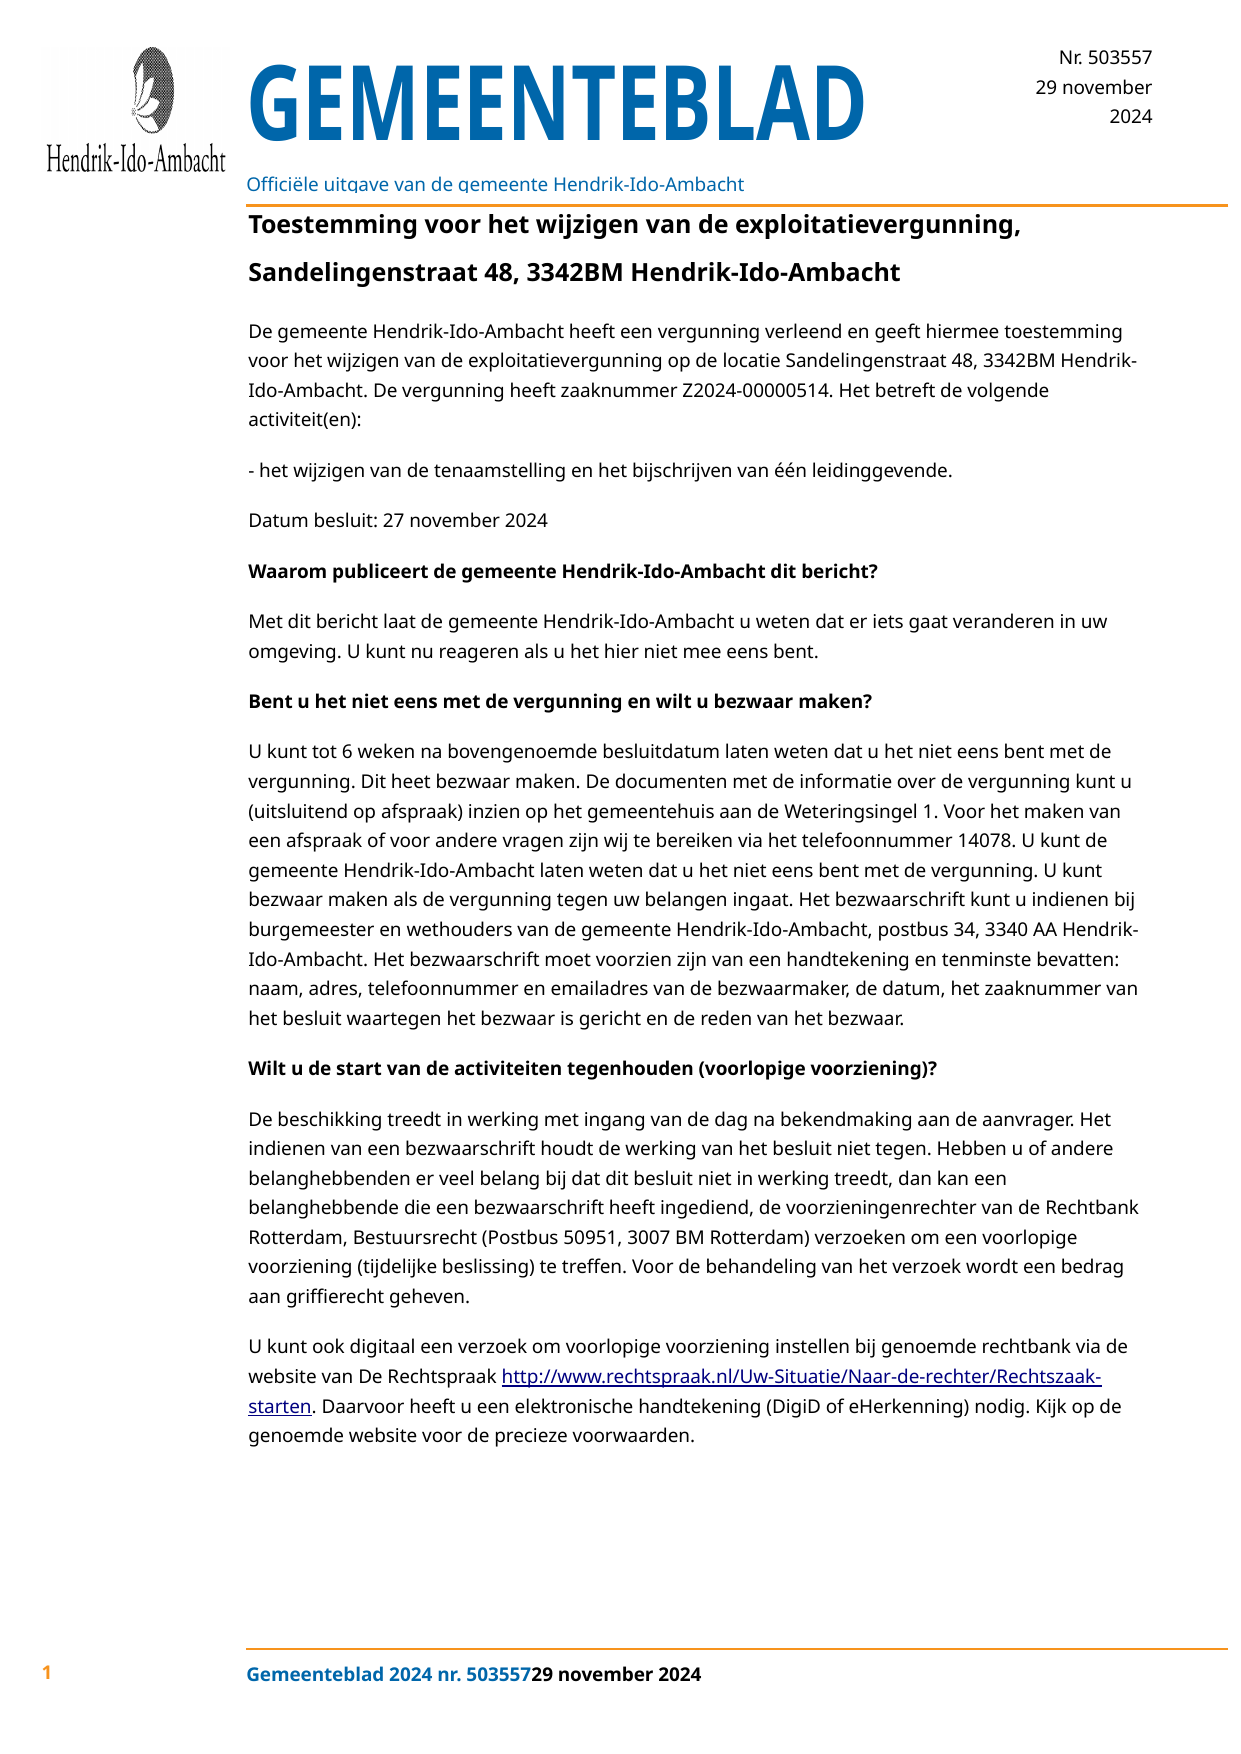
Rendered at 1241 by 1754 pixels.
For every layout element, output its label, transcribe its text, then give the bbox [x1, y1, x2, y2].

text Bent u het niet eens met de vergunning en wilt u bezwaar maken? [248, 688, 1152, 714]
text - het wijzigen van de tenaamstelling en het bijschrijven van één leidinggevende. [248, 457, 1152, 483]
text U kunt tot 6 weken na bovengenoemde besluitdatum laten weten dat u het niet eens bent met de vergunning. Dit heet bezwaar maken. De documenten met de informatie over de vergunning kunt u (uitsluitend op afspraak) inzien op het gemeentehuis aan de Weteringsingel 1. Voor het maken van een afspraak of voor andere vragen zijn wij te bereiken via het telefoonnummer 14078. U kunt de gemeente Hendrik-Ido-Ambacht laten weten dat u het niet eens bent met de vergunning. U kunt bezwaar maken als de vergunning tegen uw belangen ingaat. Het bezwaarschrift kunt u indienen bij burgemeester en wethouders van de gemeente Hendrik-Ido-Ambacht, postbus 34, 3340 AA Hendrik-Ido-Ambacht. Het bezwaarschrift moet voorzien zijn van een handtekening en tenminste bevatten: naam, adres, telefoonnummer en emailadres van de bezwaarmaker, de datum, het zaaknummer van het besluit waartegen het bezwaar is gericht en de reden van het bezwaar. [248, 739, 1152, 1031]
text Met dit bericht laat de gemeente Hendrik-Ido-Ambacht u weten dat er iets gaat veranderen in uw omgeving. U kunt nu reageren als u het hier niet mee eens bent. [248, 608, 1152, 664]
text Datum besluit: 27 november 2024 [248, 507, 1152, 533]
picture [41, 47, 231, 172]
text Toestemming voor het wijzigen van de exploitatievergunning, Sandelingenstraat 48, 3342BM Hendrik-Ido-Ambacht [248, 207, 1152, 288]
text De gemeente Hendrik-Ido-Ambacht heeft een vergunning verleend en geeft hiermee toestemming voor het wijzigen van de exploitatievergunning op de locatie Sandelingenstraat 48, 3342BM Hendrik-Ido-Ambacht. De vergunning heeft zaaknummer Z2024-00000514. Het betreft de volgende activiteit(en): [248, 318, 1152, 432]
text Waarom publiceert de gemeente Hendrik-Ido-Ambacht dit bericht? [248, 558, 1152, 584]
text De beschikking treedt in werking met ingang van de dag na bekendmaking aan de aanvrager. Het indienen van een bezwaarschrift houdt de werking van het besluit niet tegen. Hebben u of andere belanghebbenden er veel belang bij dat dit besluit niet in werking treedt, dan kan een belanghebbende die een bezwaarschrift heeft ingediend, de voorzieningenrechter van de Rechtbank Rotterdam, Bestuursrecht (Postbus 50951, 3007 BM Rotterdam) verzoeken om een voorlopige voorziening (tijdelijke beslissing) te treffen. Voor de behandeling van het verzoek wordt een bedrag aan griffierecht geheven. [248, 1106, 1152, 1309]
text U kunt ook digitaal een verzoek om voorlopige voorziening instellen bij genoemde rechtbank via de website van De Rechtspraak http://www.rechtspraak.nl/Uw-Situatie/Naar-de-rechter/Rechtszaak-starten. Daarvoor heeft u een elektronische handtekening (DigiD of eHerkenning) nodig. Kijk op de genoemde website voor de precieze voorwaarden. [248, 1334, 1152, 1448]
text Wilt u de start van de activiteiten tegenhouden (voorlopige voorziening)? [248, 1055, 1152, 1081]
